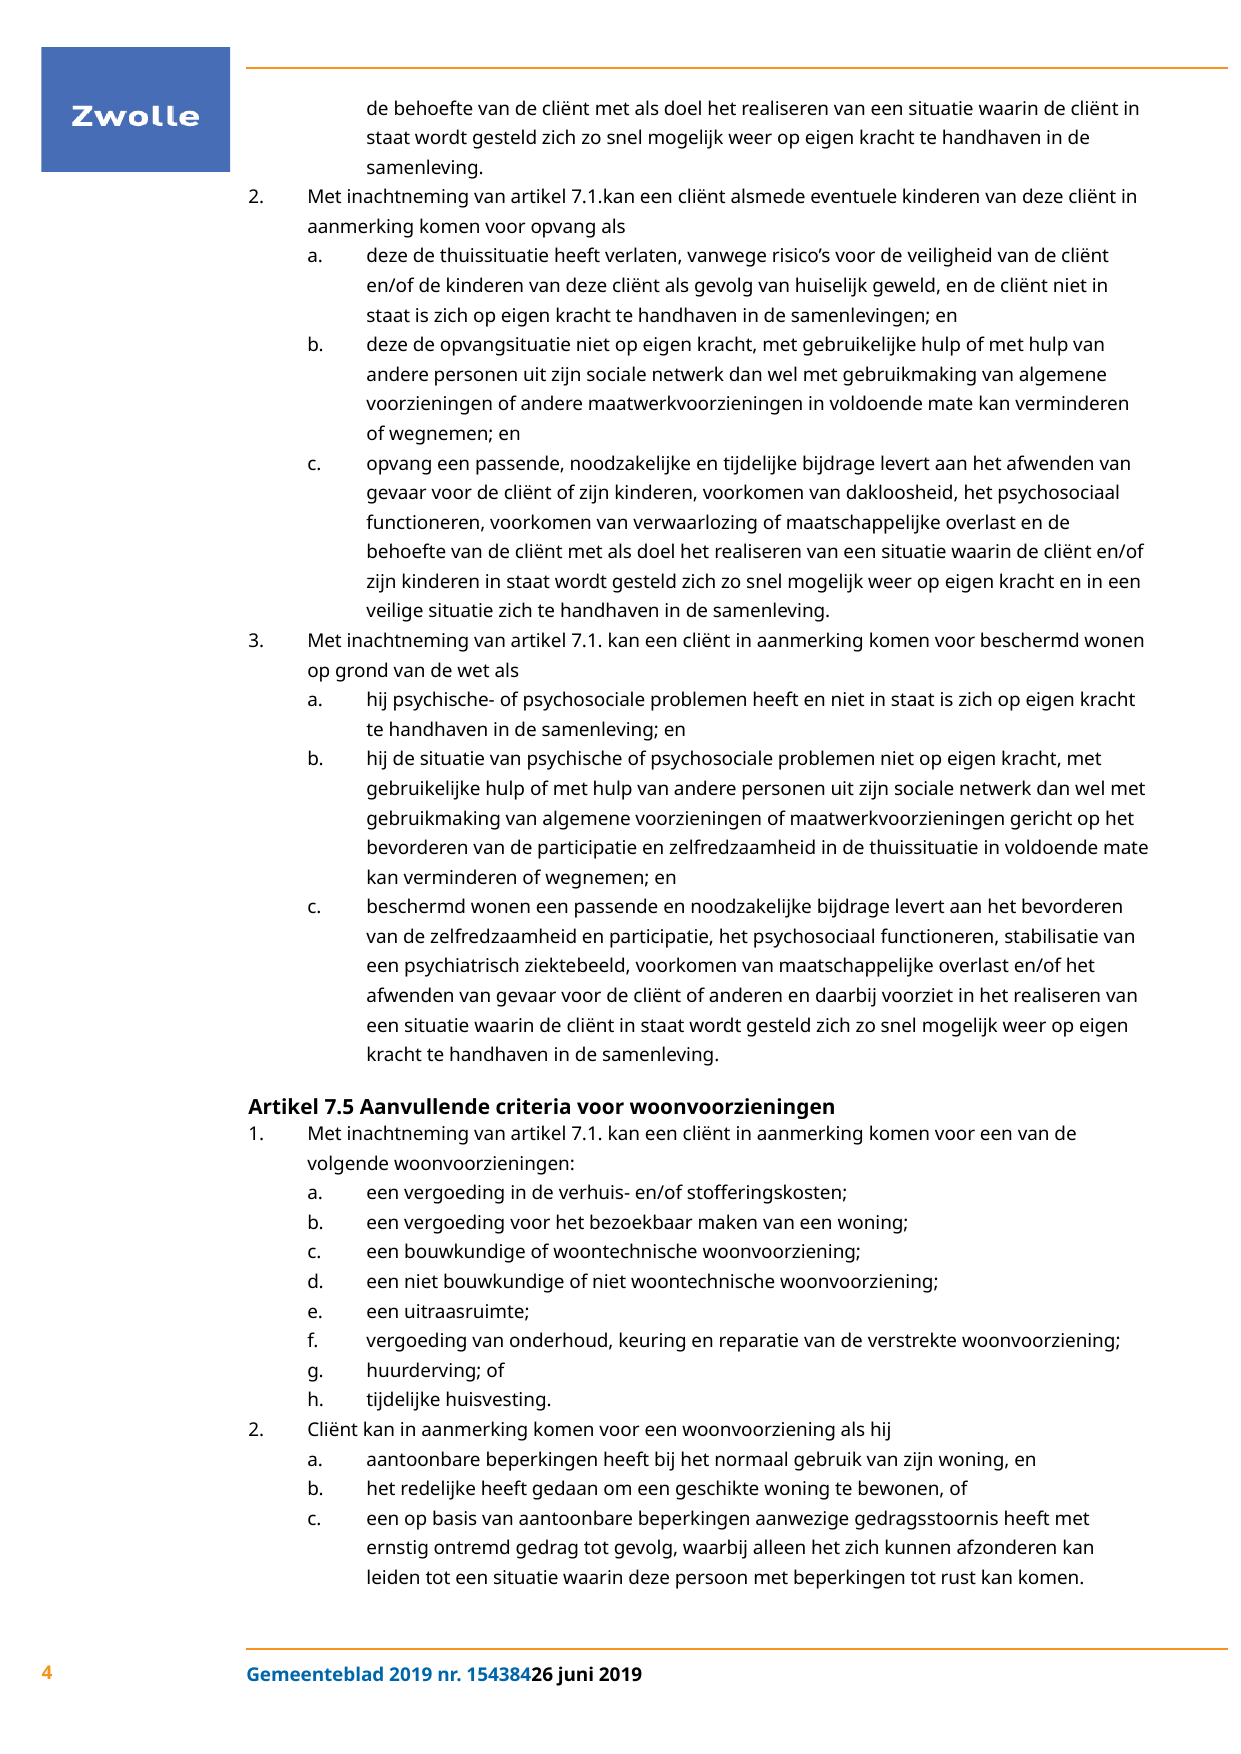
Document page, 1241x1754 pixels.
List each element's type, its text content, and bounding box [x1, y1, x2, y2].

list een vergoeding in de verhuis- en/of stofferingskosten; [307, 1179, 1152, 1205]
list Met inachtneming van artikel 7.1.kan een cliënt alsmede eventuele kinderen van deze cliënt in aanmerking komen voor opvang als [248, 183, 1152, 239]
list het redelijke heeft gedaan om een geschikte woning te bewonen, of [307, 1475, 1152, 1501]
list Cliënt kan in aanmerking komen voor een woonvoorziening als hij [248, 1416, 1152, 1442]
picture [41, 47, 231, 172]
list deze de thuissituatie heeft verlaten, vanwege risico’s voor de veiligheid van de cliënt en/of de kinderen van deze cliënt als gevolg van huiselijk geweld, en de cliënt niet in staat is zich op eigen kracht te handhaven in de samenlevingen; en [307, 243, 1152, 328]
list een op basis van aantoonbare beperkingen aanwezige gedragsstoornis heeft met ernstig ontremd gedrag tot gevolg, waarbij alleen het zich kunnen afzonderen kan leiden tot een situatie waarin deze persoon met beperkingen tot rust kan komen. [307, 1505, 1152, 1590]
list een uitraasruimte; [307, 1298, 1152, 1323]
list beschermd wonen een passende en noodzakelijke bijdrage levert aan het bevorderen van de zelfredzaamheid en participatie, het psychosociaal functioneren, stabilisatie van een psychiatrisch ziektebeeld, voorkomen van maatschappelijke overlast en/of het afwenden van gevaar voor de cliënt of anderen en daarbij voorziet in het realiseren van een situatie waarin de cliënt in staat wordt gesteld zich zo snel mogelijk weer op eigen kracht te handhaven in de samenleving. [307, 893, 1152, 1067]
list huurderving; of [307, 1357, 1152, 1383]
list Met inachtneming van artikel 7.1. kan een cliënt in aanmerking komen voor een van de volgende woonvoorzieningen: [248, 1120, 1152, 1176]
text Artikel 7.5 Aanvullende criteria voor woonvoorzieningen [248, 1092, 1152, 1120]
list vergoeding van onderhoud, keuring en reparatie van de verstrekte woonvoorziening; [307, 1327, 1152, 1353]
list een niet bouwkundige of niet woontechnische woonvoorziening; [307, 1268, 1152, 1294]
list hij psychische- of psychosociale problemen heeft en niet in staat is zich op eigen kracht te handhaven in de samenleving; en [307, 686, 1152, 742]
list een vergoeding voor het bezoekbaar maken van een woning; [307, 1209, 1152, 1235]
list aantoonbare beperkingen heeft bij het normaal gebruik van zijn woning, en [307, 1446, 1152, 1471]
list deze de opvangsituatie niet op eigen kracht, met gebruikelijke hulp of met hulp van andere personen uit zijn sociale netwerk dan wel met gebruikmaking van algemene voorzieningen of andere maatwerkvoorzieningen in voldoende mate kan verminderen of wegnemen; en [307, 331, 1152, 446]
list Met inachtneming van artikel 7.1. kan een cliënt in aanmerking komen voor beschermd wonen op grond van de wet als [248, 627, 1152, 683]
list tijdelijke huisvesting. [307, 1387, 1152, 1412]
list de behoefte van de cliënt met als doel het realiseren van een situatie waarin de cliënt in staat wordt gesteld zich zo snel mogelijk weer op eigen kracht te handhaven in de samenleving. [307, 95, 1152, 180]
list opvang een passende, noodzakelijke en tijdelijke bijdrage levert aan het afwenden van gevaar voor de cliënt of zijn kinderen, voorkomen van dakloosheid, het psychosociaal functioneren, voorkomen van verwaarlozing of maatschappelijke overlast en de behoefte van de cliënt met als doel het realiseren van een situatie waarin de cliënt en/of zijn kinderen in staat wordt gesteld zich zo snel mogelijk weer op eigen kracht en in een veilige situatie zich te handhaven in de samenleving. [307, 450, 1152, 623]
list een bouwkundige of woontechnische woonvoorziening; [307, 1239, 1152, 1264]
list hij de situatie van psychische of psychosociale problemen niet op eigen kracht, met gebruikelijke hulp of met hulp van andere personen uit zijn sociale netwerk dan wel met gebruikmaking van algemene voorzieningen of maatwerkvoorzieningen gericht op het bevorderen van de participatie en zelfredzaamheid in de thuissituatie in voldoende mate kan verminderen of wegnemen; en [307, 746, 1152, 890]
